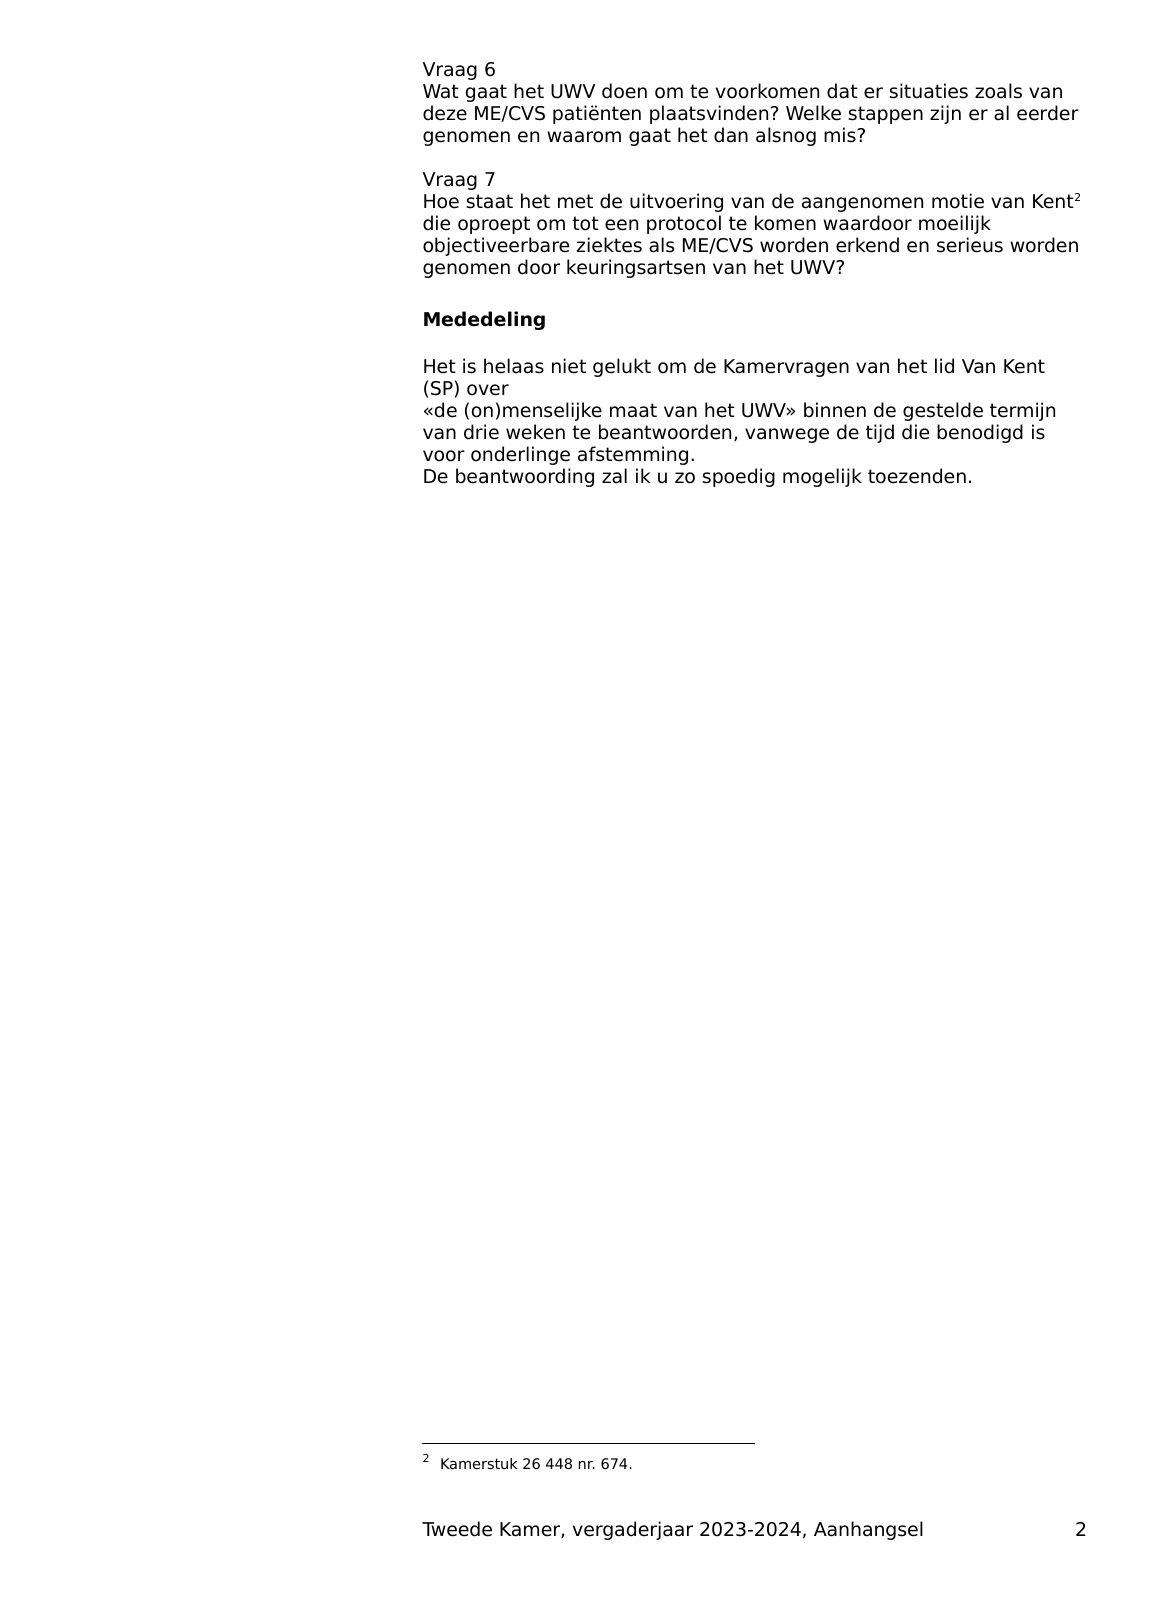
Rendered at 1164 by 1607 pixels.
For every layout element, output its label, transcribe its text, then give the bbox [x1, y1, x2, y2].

text Het is helaas niet gelukt om de Kamervragen van het lid Van Kent (SP) over [422, 356, 1087, 400]
text Kamerstuk 26 448 nr. 674. [422, 1452, 1087, 1474]
text «de (on)menselijke maat van het UWV» binnen de gestelde termijn van drie weken te beantwoorden, vanwege de tijd die benodigd is voor onderlinge afstemming. [422, 400, 1087, 466]
text Vraag 7 [422, 169, 1087, 191]
text De beantwoording zal ik u zo spoedig mogelijk toezenden. [422, 466, 1087, 488]
text Hoe staat het met de uitvoering van de aangenomen motie van Kent die oproept om tot een protocol te komen waardoor moeilijk objectiveerbare ziektes als ME/CVS worden erkend en serieus worden genomen door keuringsartsen van het UWV? [422, 191, 1087, 279]
text Wat gaat het UWV doen om te voorkomen dat er situaties zoals van deze ME/CVS patiënten plaatsvinden? Welke stappen zijn er al eerder genomen en waarom gaat het dan alsnog mis? [422, 81, 1087, 147]
subtitle Mededeling [422, 309, 1087, 331]
text Vraag 6 [422, 59, 1087, 81]
